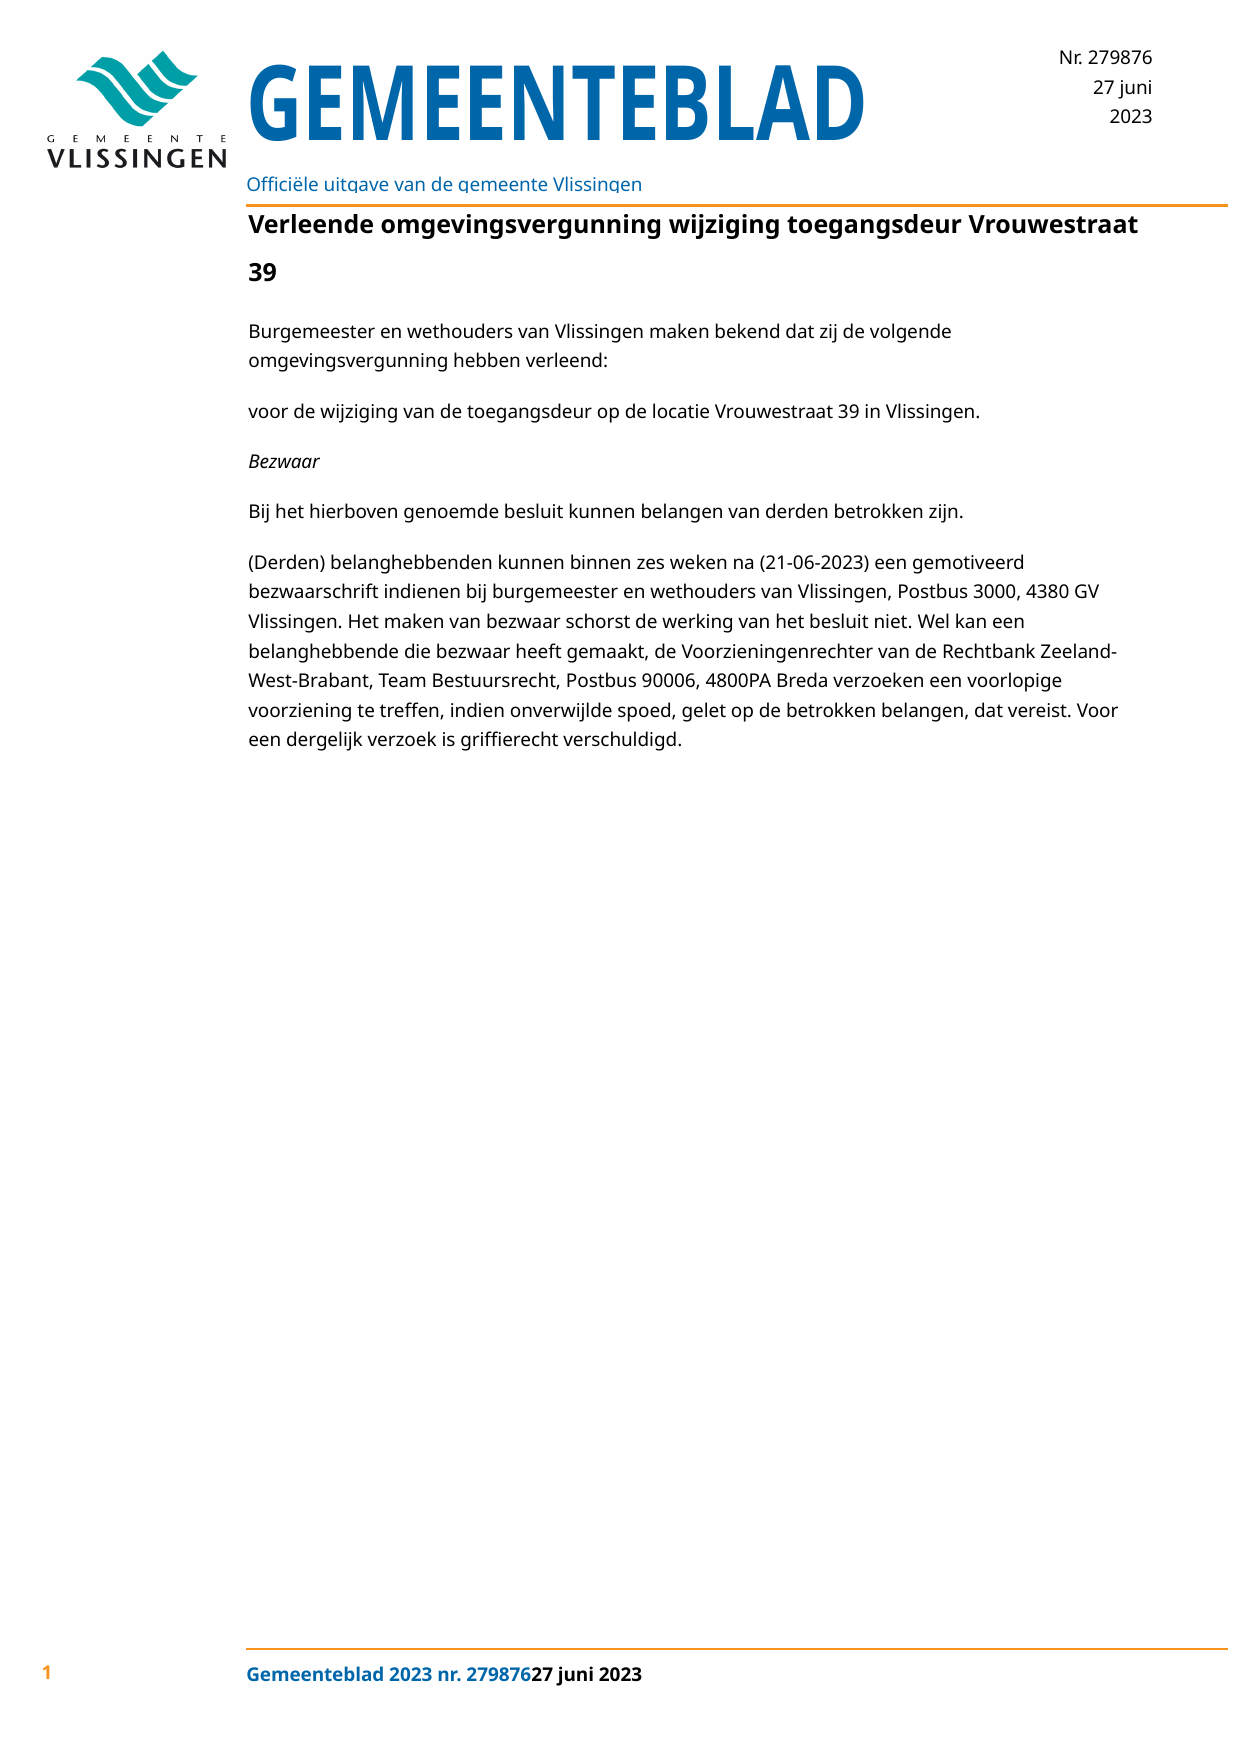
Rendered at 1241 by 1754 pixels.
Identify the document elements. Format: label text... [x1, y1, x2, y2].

text Verleende omgevingsvergunning wijziging toegangsdeur Vrouwestraat 39 [248, 207, 1152, 288]
picture [41, 47, 231, 172]
text Burgemeester en wethouders van Vlissingen maken bekend dat zij de volgende omgevingsvergunning hebben verleend: [248, 318, 1152, 373]
text voor de wijziging van de toegangsdeur op de locatie Vrouwestraat 39 in Vlissingen. [248, 398, 1152, 424]
text Bij het hierboven genoemde besluit kunnen belangen van derden betrokken zijn. [248, 499, 1152, 524]
text (Derden) belanghebbenden kunnen binnen zes weken na (21-06-2023) een gemotiveerd bezwaarschrift indienen bij burgemeester en wethouders van Vlissingen, Postbus 3000, 4380 GV Vlissingen. Het maken van bezwaar schorst de werking van het besluit niet. Wel kan een belanghebbende die bezwaar heeft gemaakt, de Voorzieningenrechter van de Rechtbank Zeeland-West-Brabant, Team Bestuursrecht, Postbus 90006, 4800PA Breda verzoeken een voorlopige voorziening te treffen, indien onverwijlde spoed, gelet op de betrokken belangen, dat vereist. Voor een dergelijk verzoek is griffierecht verschuldigd. [248, 549, 1152, 752]
text Bezwaar [248, 448, 1152, 474]
